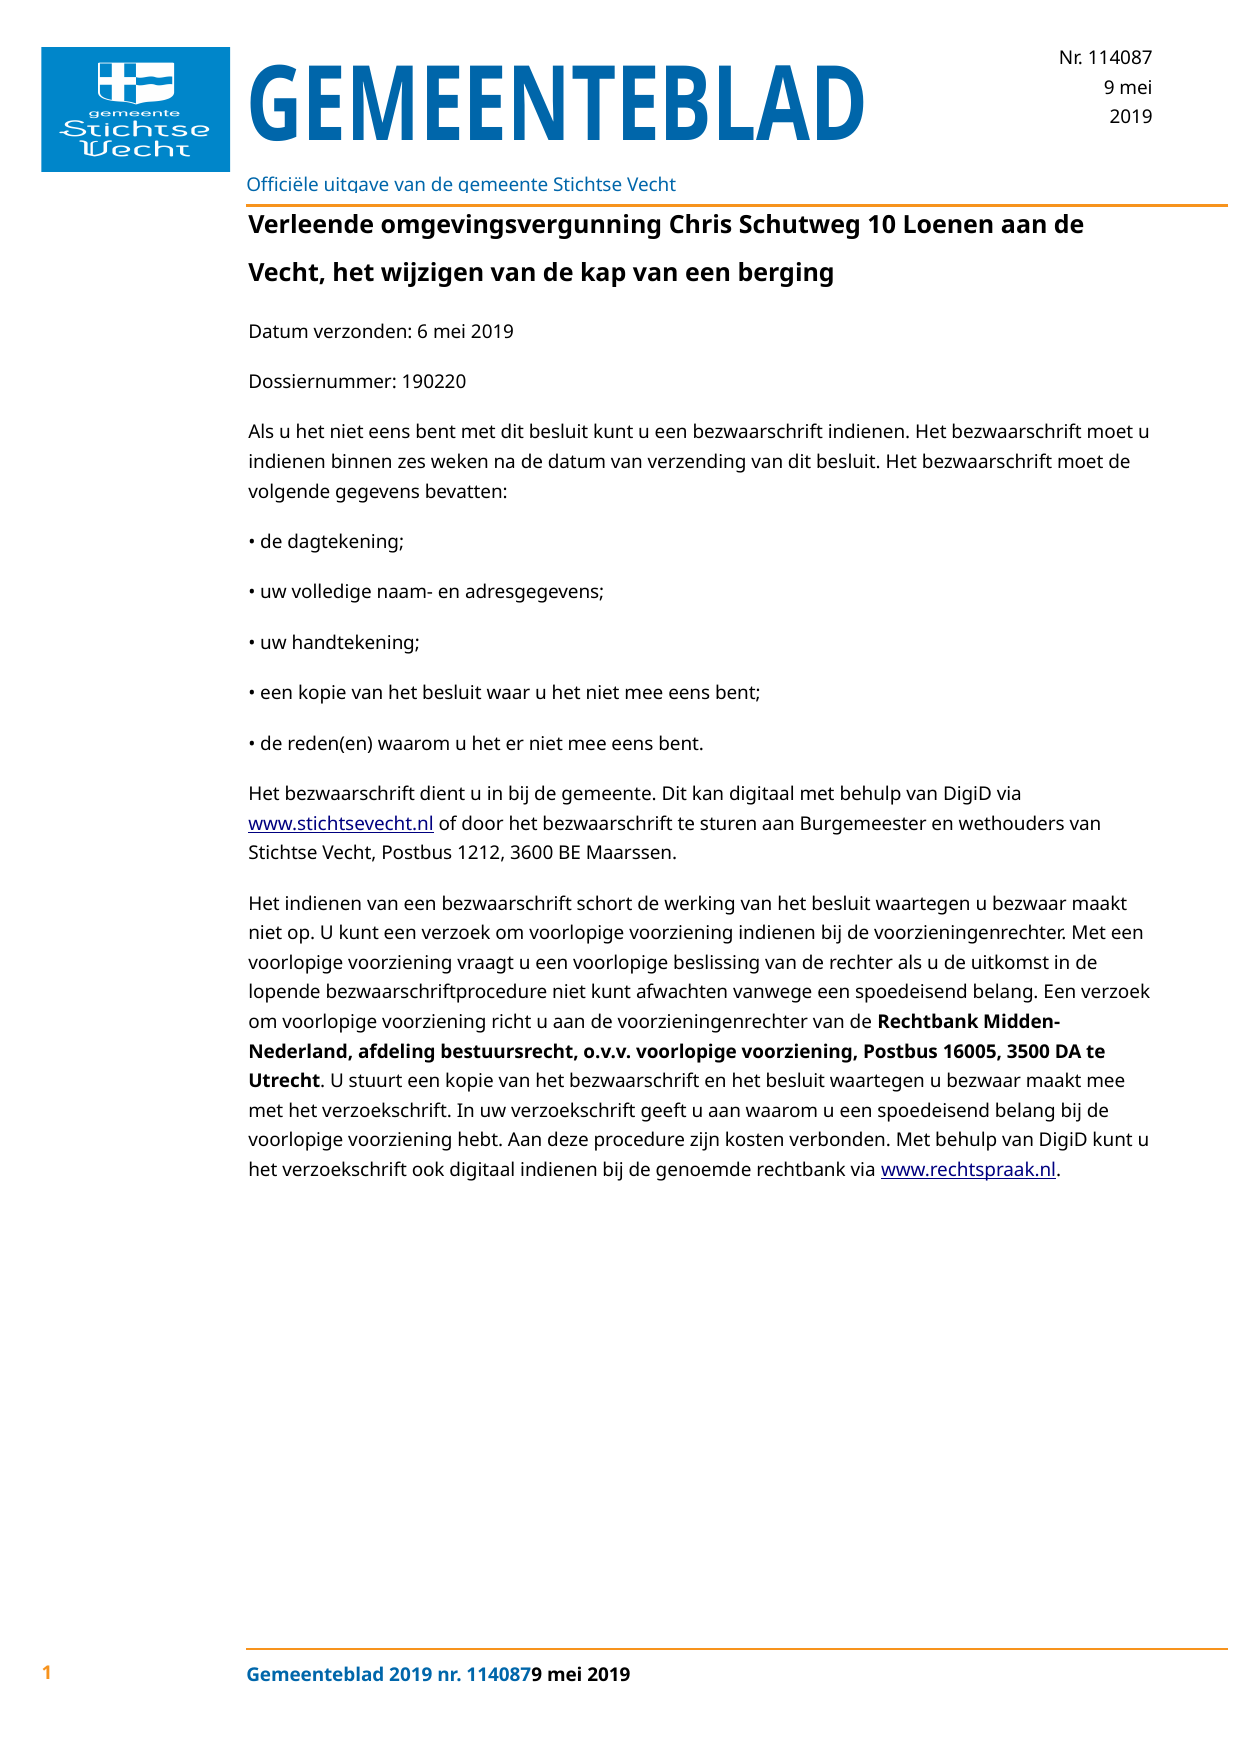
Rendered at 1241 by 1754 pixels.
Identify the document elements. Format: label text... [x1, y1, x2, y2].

text • uw handtekening; [248, 629, 1152, 655]
text Verleende omgevingsvergunning Chris Schutweg 10 Loenen aan de Vecht, het wijzigen van de kap van een berging [248, 207, 1152, 288]
text Het indienen van een bezwaarschrift schort de werking van het besluit waartegen u bezwaar maakt niet op. U kunt een verzoek om voorlopige voorziening indienen bij de voorzieningenrechter. Met een voorlopige voorziening vraagt u een voorlopige beslissing van de rechter als u de uitkomst in de lopende bezwaarschriftprocedure niet kunt afwachten vanwege een spoedeisend belang. Een verzoek om voorlopige voorziening richt u aan de voorzieningenrechter van de Rechtbank Midden-Nederland, afdeling bestuursrecht, o.v.v. voorlopige voorziening, Postbus 16005, 3500 DA te Utrecht. U stuurt een kopie van het bezwaarschrift en het besluit waartegen u bezwaar maakt mee met het verzoekschrift. In uw verzoekschrift geeft u aan waarom u een spoedeisend belang bij de voorlopige voorziening hebt. Aan deze procedure zijn kosten verbonden. Met behulp van DigiD kunt u het verzoekschrift ook digitaal indienen bij de genoemde rechtbank via www.rechtspraak.nl. [248, 890, 1152, 1182]
text Het bezwaarschrift dient u in bij de gemeente. Dit kan digitaal met behulp van DigiD via www.stichtsevecht.nl of door het bezwaarschrift te sturen aan Burgemeester en wethouders van Stichtse Vecht, Postbus 1212, 3600 BE Maarssen. [248, 780, 1152, 865]
text Als u het niet eens bent met dit besluit kunt u een bezwaarschrift indienen. Het bezwaarschrift moet u indienen binnen zes weken na de datum van verzending van dit besluit. Het bezwaarschrift moet de volgende gegevens bevatten: [248, 419, 1152, 504]
text • uw volledige naam- en adresgegevens; [248, 579, 1152, 604]
text Datum verzonden: 6 mei 2019 [248, 318, 1152, 344]
text • de dagtekening; [248, 528, 1152, 554]
text Dossiernummer: 190220 [248, 368, 1152, 394]
text • een kopie van het besluit waar u het niet mee eens bent; [248, 679, 1152, 705]
text • de reden(en) waarom u het er niet mee eens bent. [248, 730, 1152, 756]
picture [137, 63, 174, 103]
picture [99, 63, 135, 101]
